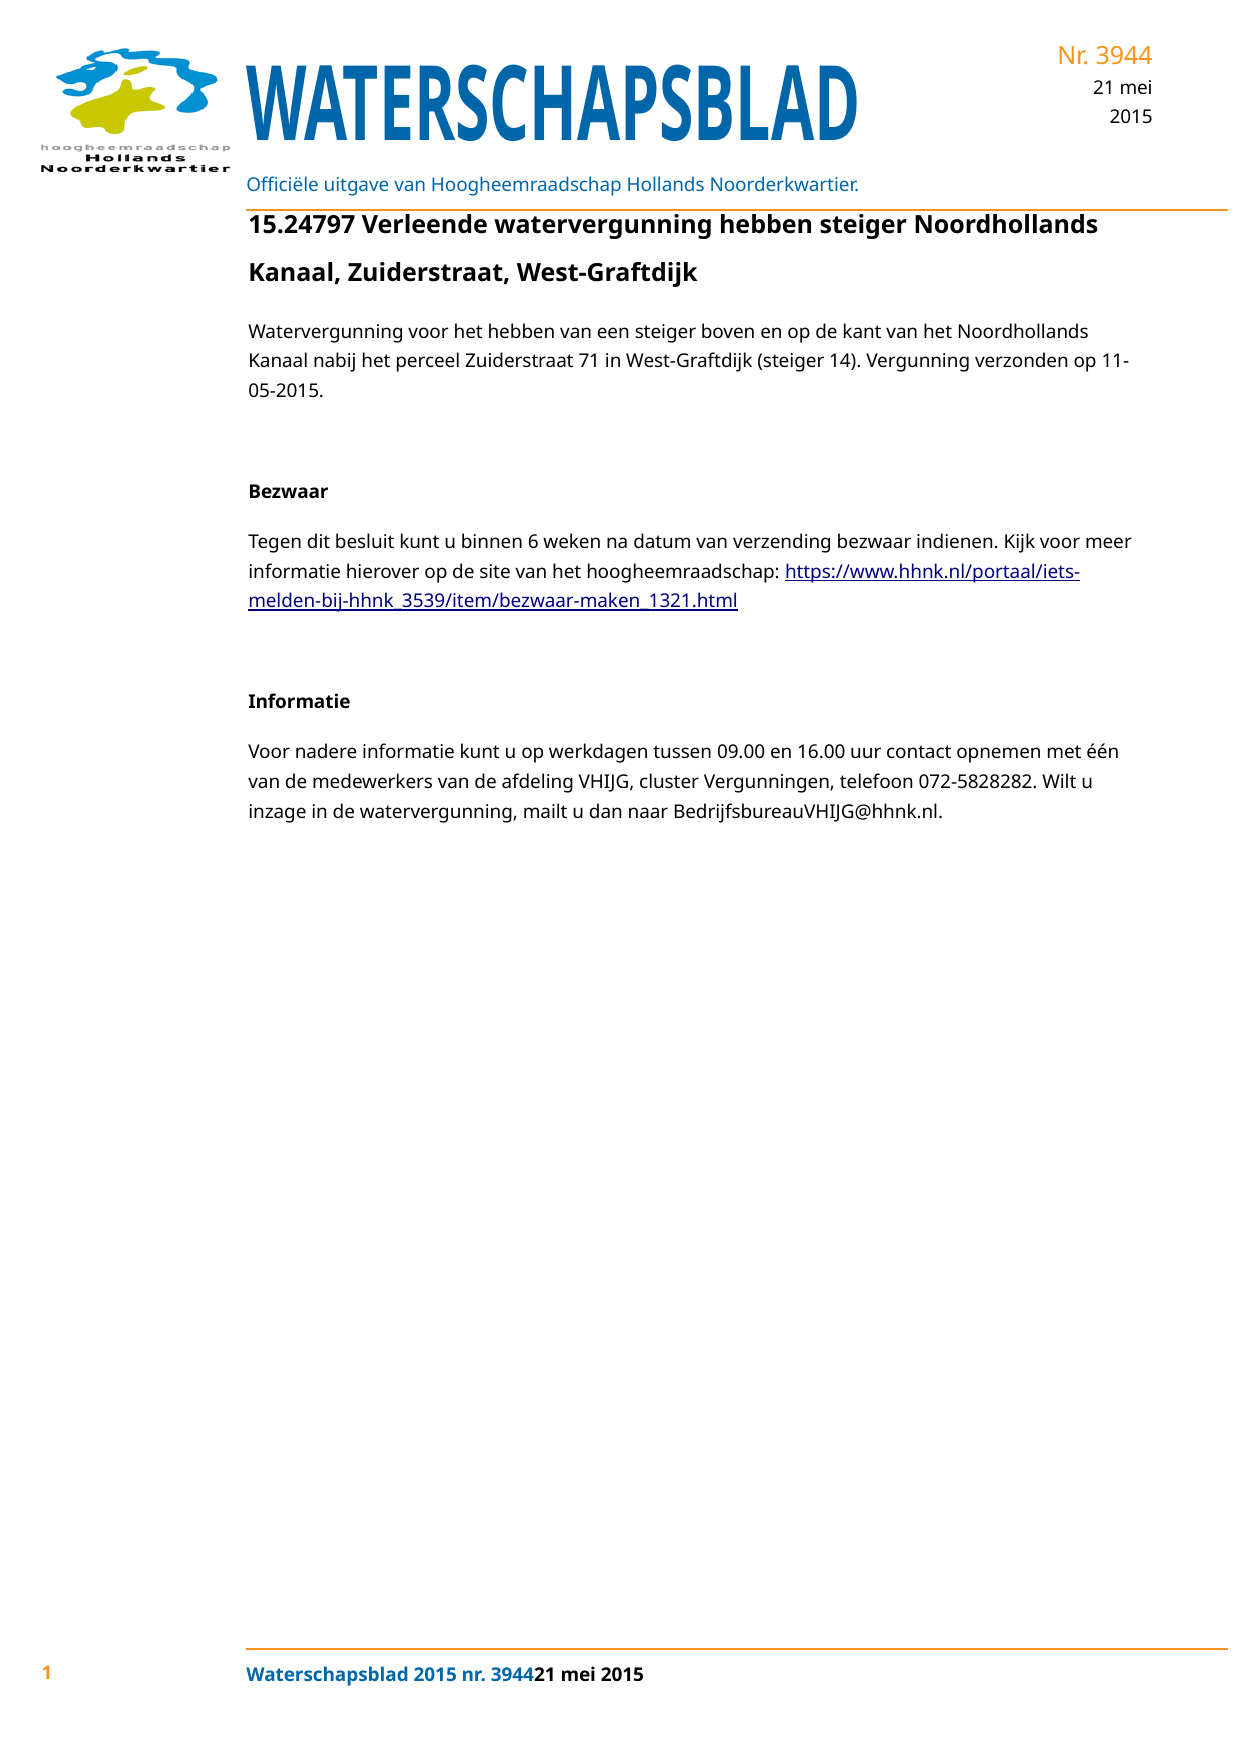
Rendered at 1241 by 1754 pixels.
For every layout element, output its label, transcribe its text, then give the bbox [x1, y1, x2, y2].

text Informatie [248, 688, 1152, 714]
text Tegen dit besluit kunt u binnen 6 weken na datum van verzending bezwaar indienen. Kijk voor meer informatie hierover op de site van het hoogheemraadschap: https://www.hhnk.nl/portaal/iets-melden-bij-hhnk_3539/item/bezwaar-maken_1321.html [248, 528, 1152, 613]
text 15.24797 Verleende watervergunning hebben steiger Noordhollands Kanaal, Zuiderstraat, West-Graftdijk [248, 211, 1152, 288]
text Watervergunning voor het hebben van een steiger boven en op de kant van het Noordhollands Kanaal nabij het perceel Zuiderstraat 71 in West-Graftdijk (steiger 14). Vergunning verzonden op 11-05-2015. [248, 318, 1152, 403]
text Voor nadere informatie kunt u op werkdagen tussen 09.00 en 16.00 uur contact opnemen met één van de medewerkers van de afdeling VHIJG, cluster Vergunningen, telefoon 072-5828282. Wilt u inzage in de watervergunning, mailt u dan naar BedrijfsbureauVHIJG@hhnk.nl. [248, 739, 1152, 824]
text Bezwaar [248, 478, 1152, 504]
picture [41, 47, 231, 172]
